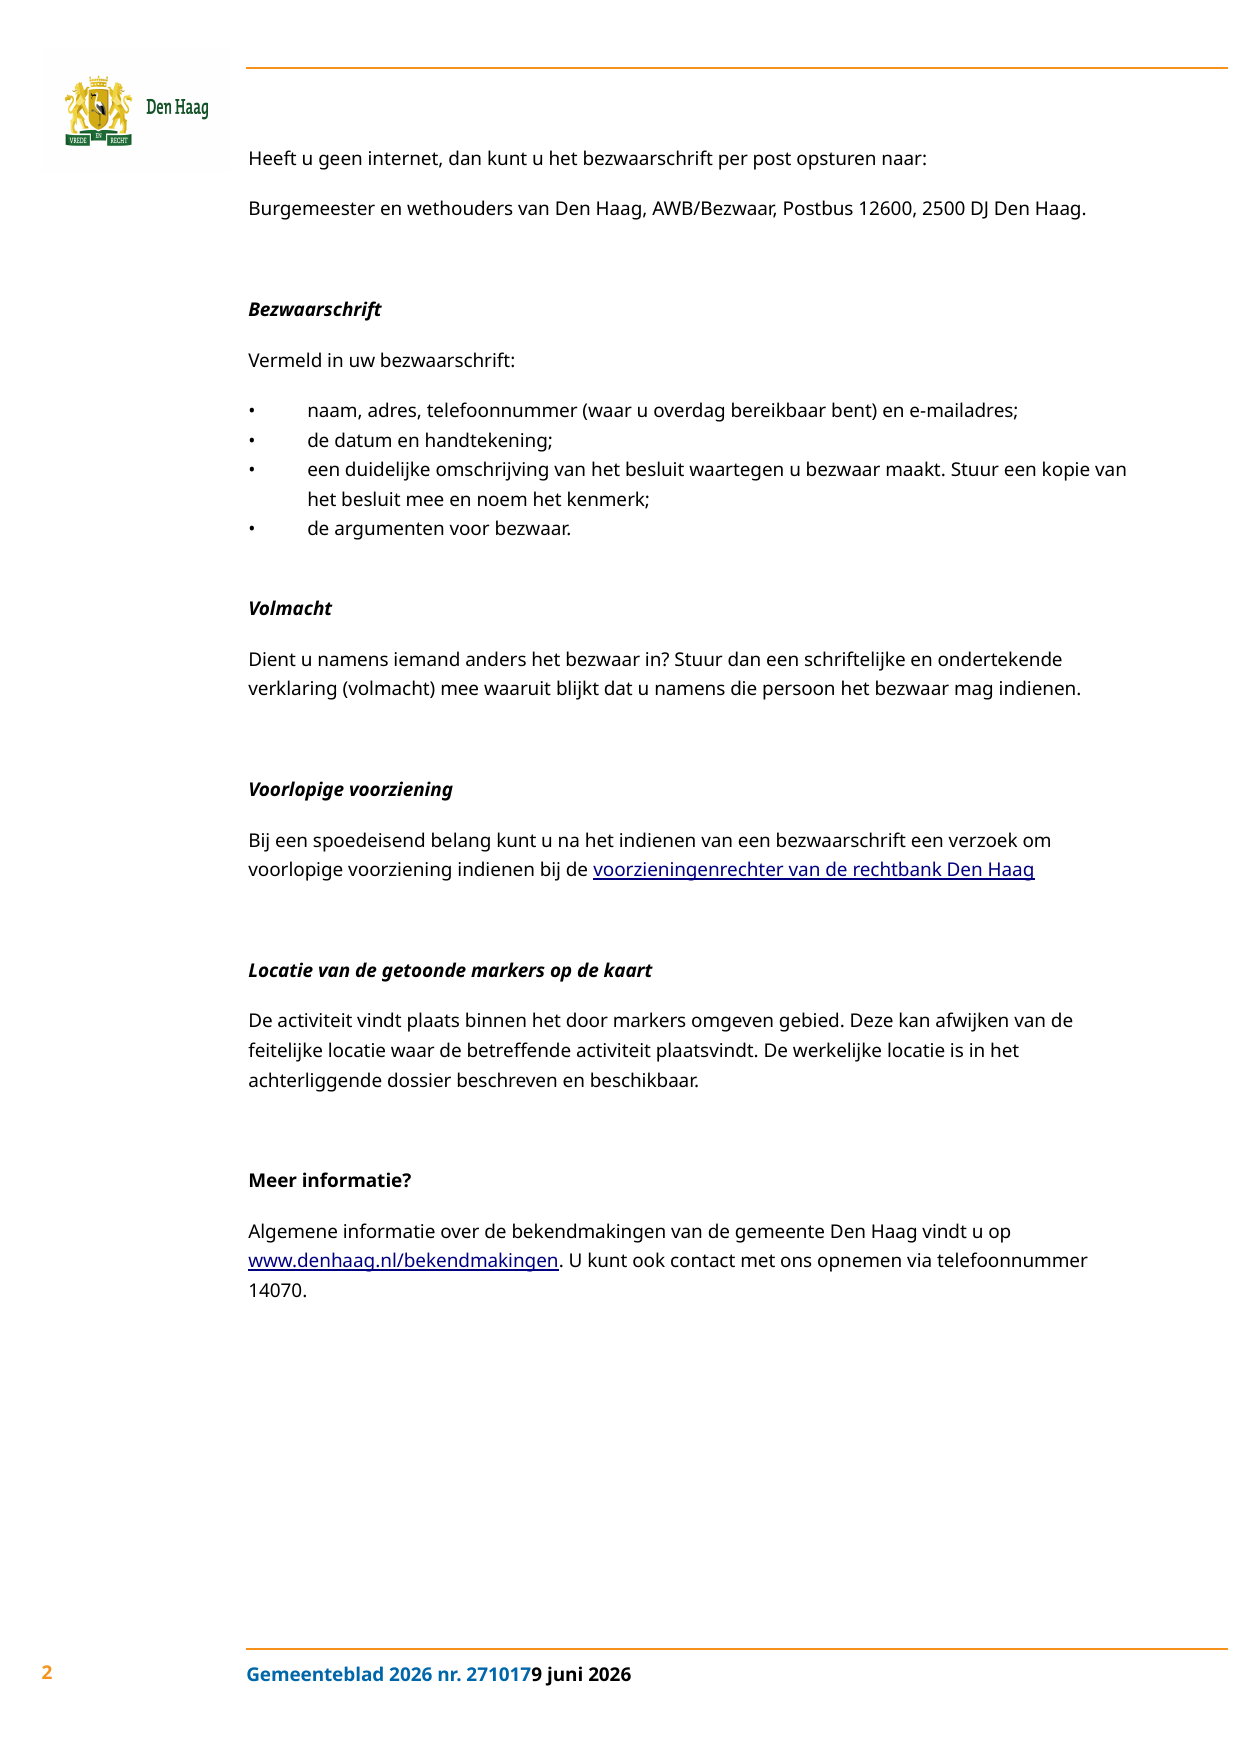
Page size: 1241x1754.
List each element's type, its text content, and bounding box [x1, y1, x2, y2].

text Algemene informatie over de bekendmakingen van de gemeente Den Haag vindt u op www.denhaag.nl/bekendmakingen. U kunt ook contact met ons opnemen via telefoonnummer 14070. [248, 1218, 1152, 1303]
text Locatie van de getoonde markers op de kaart [248, 957, 1152, 983]
text Heeft u geen internet, dan kunt u het bezwaarschrift per post opsturen naar: [248, 145, 1152, 171]
list een duidelijke omschrijving van het besluit waartegen u bezwaar maakt. Stuur een kopie van het besluit mee en noem het kenmerk; [248, 456, 1152, 512]
list de argumenten voor bezwaar. [248, 516, 1152, 541]
text De activiteit vindt plaats binnen het door markers omgeven gebied. Deze kan afwijken van de feitelijke locatie waar de betreffende activiteit plaatsvindt. De werkelijke locatie is in het achterliggende dossier beschreven en beschikbaar. [248, 1008, 1152, 1093]
text Volmacht [248, 596, 1152, 621]
text Bij een spoedeisend belang kunt u na het indienen van een bezwaarschrift een verzoek om voorlopige voorziening indienen bij de voorzieningenrechter van de rechtbank Den Haag [248, 827, 1152, 882]
picture [41, 47, 231, 172]
list naam, adres, telefoonnummer (waar u overdag bereikbaar bent) en e-mailadres; [248, 397, 1152, 423]
text Bezwaarschrift [248, 296, 1152, 322]
text Burgemeester en wethouders van Den Haag, AWB/Bezwaar, Postbus 12600, 2500 DJ Den Haag. [248, 196, 1152, 221]
text Meer informatie? [248, 1168, 1152, 1193]
text Dient u namens iemand anders het bezwaar in? Stuur dan een schriftelijke en ondertekende verklaring (volmacht) mee waaruit blijkt dat u namens die persoon het bezwaar mag indienen. [248, 646, 1152, 701]
list de datum en handtekening; [248, 427, 1152, 453]
text Vermeld in uw bezwaarschrift: [248, 347, 1152, 373]
text Voorlopige voorziening [248, 776, 1152, 802]
